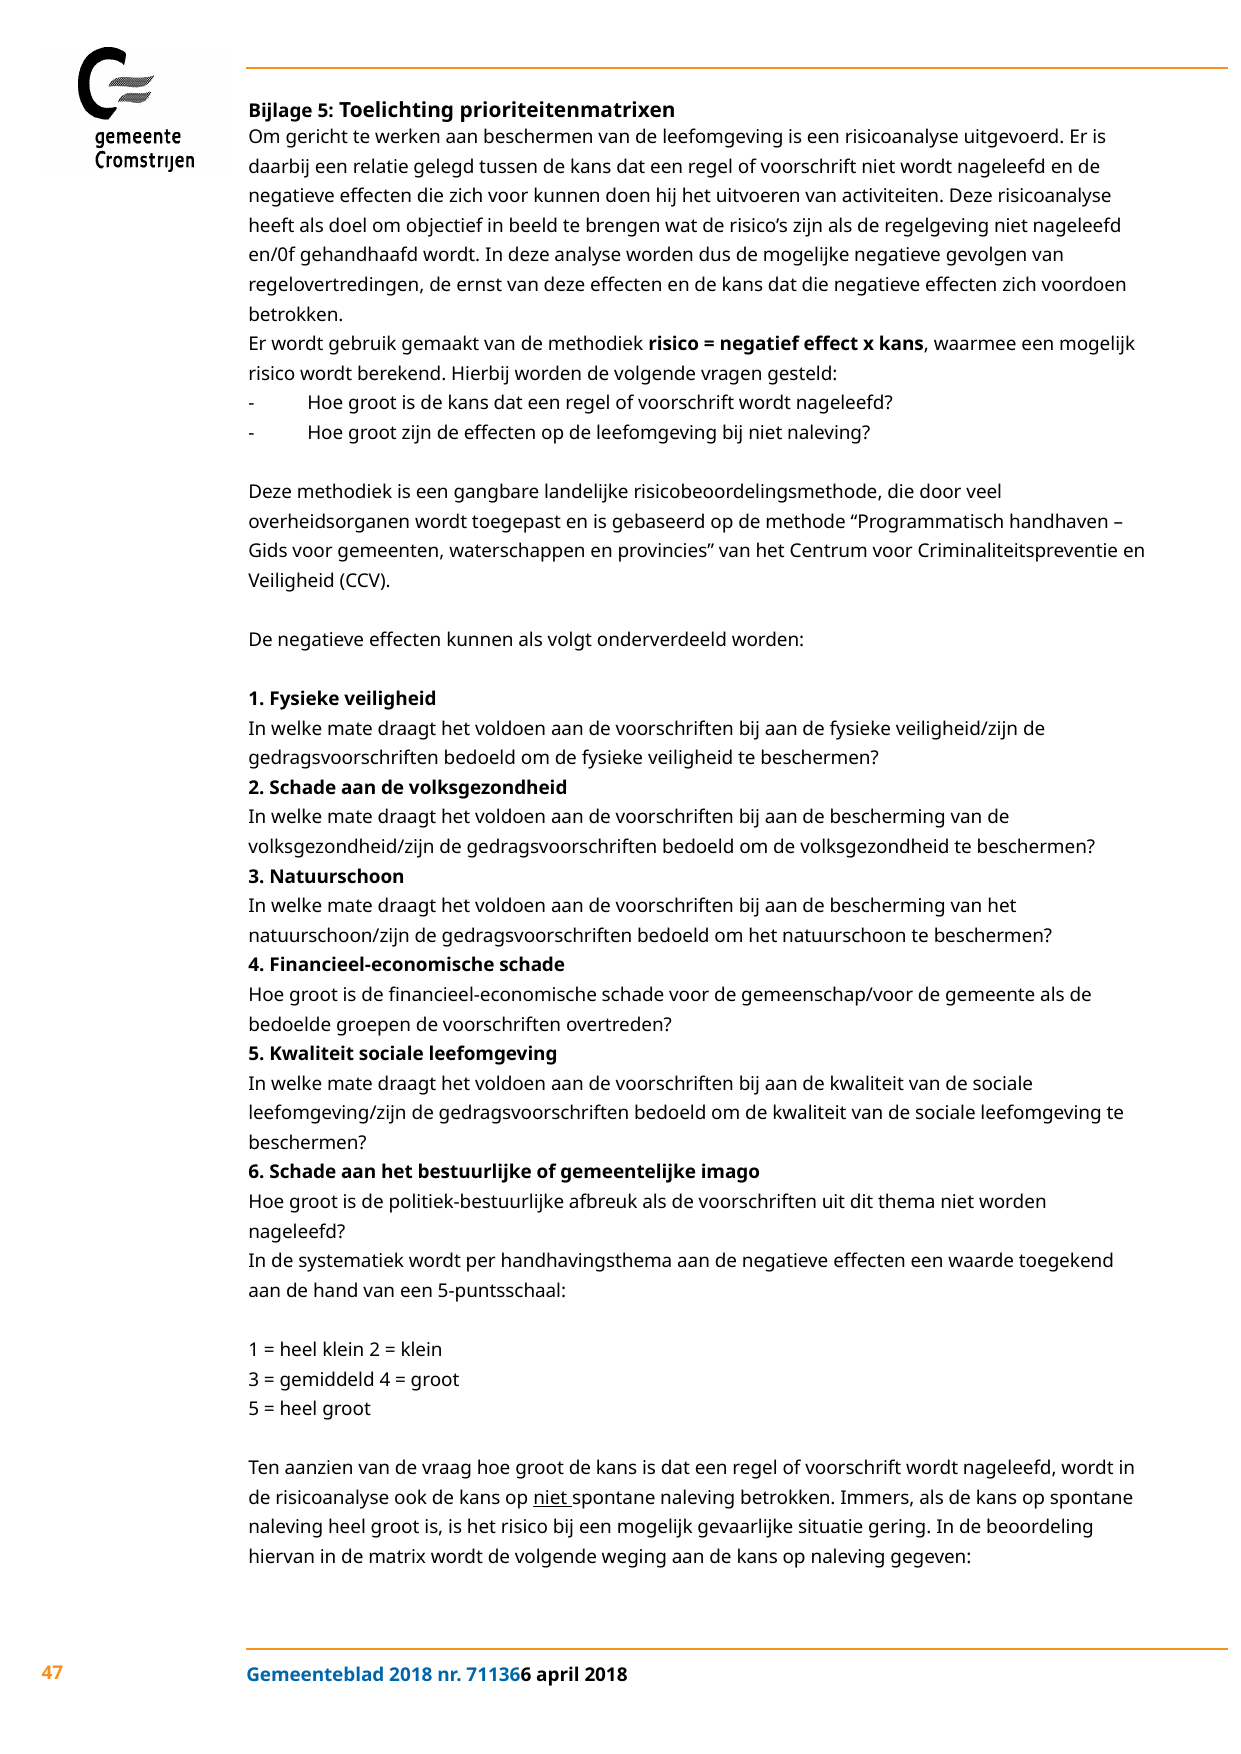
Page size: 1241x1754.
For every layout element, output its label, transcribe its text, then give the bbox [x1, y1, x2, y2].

text 1 = heel klein 2 = klein [248, 1336, 1152, 1362]
text In welke mate draagt het voldoen aan de voorschriften bij aan de bescherming van de volksgezondheid/zijn de gedragsvoorschriften bedoeld om de volksgezondheid te beschermen? [248, 804, 1152, 859]
list Hoe groot is de kans dat een regel of voorschrift wordt nageleefd? [248, 389, 1152, 415]
text De negatieve effecten kunnen als volgt onderverdeeld worden: [248, 626, 1152, 652]
text 3 = gemiddeld 4 = groot [248, 1366, 1152, 1392]
text In welke mate draagt het voldoen aan de voorschriften bij aan de bescherming van het natuurschoon/zijn de gedragsvoorschriften bedoeld om het natuurschoon te beschermen? [248, 892, 1152, 948]
text In welke mate draagt het voldoen aan de voorschriften bij aan de fysieke veiligheid/zijn de gedragsvoorschriften bedoeld om de fysieke veiligheid te beschermen? [248, 715, 1152, 770]
text Hoe groot is de financieel-economische schade voor de gemeenschap/voor de gemeente als de bedoelde groepen de voorschriften overtreden? [248, 981, 1152, 1037]
text Om gericht te werken aan beschermen van de leefomgeving is een risicoanalyse uitgevoerd. Er is daarbij een relatie gelegd tussen de kans dat een regel of voorschrift niet wordt nageleefd en de negatieve effecten die zich voor kunnen doen hij het uitvoeren van activiteiten. Deze risicoanalyse heeft als doel om objectief in beeld te brengen wat de risico’s zijn als de regelgeving niet nageleefd en/0f gehandhaafd wordt. In deze analyse worden dus de mogelijke negatieve gevolgen van regelovertredingen, de ernst van deze effecten en de kans dat die negatieve effecten zich voordoen betrokken. [248, 123, 1152, 327]
text 5. Kwaliteit sociale leefomgeving [248, 1040, 1152, 1066]
text Ten aanzien van de vraag hoe groot de kans is dat een regel of voorschrift wordt nageleefd, wordt in de risicoanalyse ook de kans op niet spontane naleving betrokken. Immers, als de kans op spontane naleving heel groot is, is het risico bij een mogelijk gevaarlijke situatie gering. In de beoordeling hiervan in de matrix wordt de volgende weging aan de kans op naleving gegeven: [248, 1454, 1152, 1569]
text In welke mate draagt het voldoen aan de voorschriften bij aan de kwaliteit van de sociale leefomgeving/zijn de gedragsvoorschriften bedoeld om de kwaliteit van de sociale leefomgeving te beschermen? [248, 1070, 1152, 1155]
text Er wordt gebruik gemaakt van de methodiek risico = negatief effect x kans, waarmee een mogelijk risico wordt berekend. Hierbij worden de volgende vragen gesteld: [248, 330, 1152, 386]
text Deze methodiek is een gangbare landelijke risicobeoordelingsmethode, die door veel overheidsorganen wordt toegepast en is gebaseerd op de methode “Programmatisch handhaven – Gids voor gemeenten, waterschappen en provincies” van het Centrum voor Criminaliteitspreventie en Veiligheid (CCV). [248, 478, 1152, 593]
text 2. Schade aan de volksgezondheid [248, 774, 1152, 800]
text 6. Schade aan het bestuurlijke of gemeentelijke imago [248, 1159, 1152, 1184]
text 3. Natuurschoon [248, 863, 1152, 889]
text Bijlage 5: Toelichting prioriteitenmatrixen [248, 95, 1152, 123]
picture [41, 47, 231, 172]
text 5 = heel groot [248, 1395, 1152, 1421]
text In de systematiek wordt per handhavingsthema aan de negatieve effecten een waarde toegekend aan de hand van een 5-puntsschaal: [248, 1247, 1152, 1303]
text Hoe groot is de politiek-bestuurlijke afbreuk als de voorschriften uit dit thema niet worden nageleefd? [248, 1188, 1152, 1244]
list Hoe groot zijn de effecten op de leefomgeving bij niet naleving? [248, 419, 1152, 445]
text 1. Fysieke veiligheid [248, 685, 1152, 711]
text 4. Financieel-economische schade [248, 952, 1152, 977]
